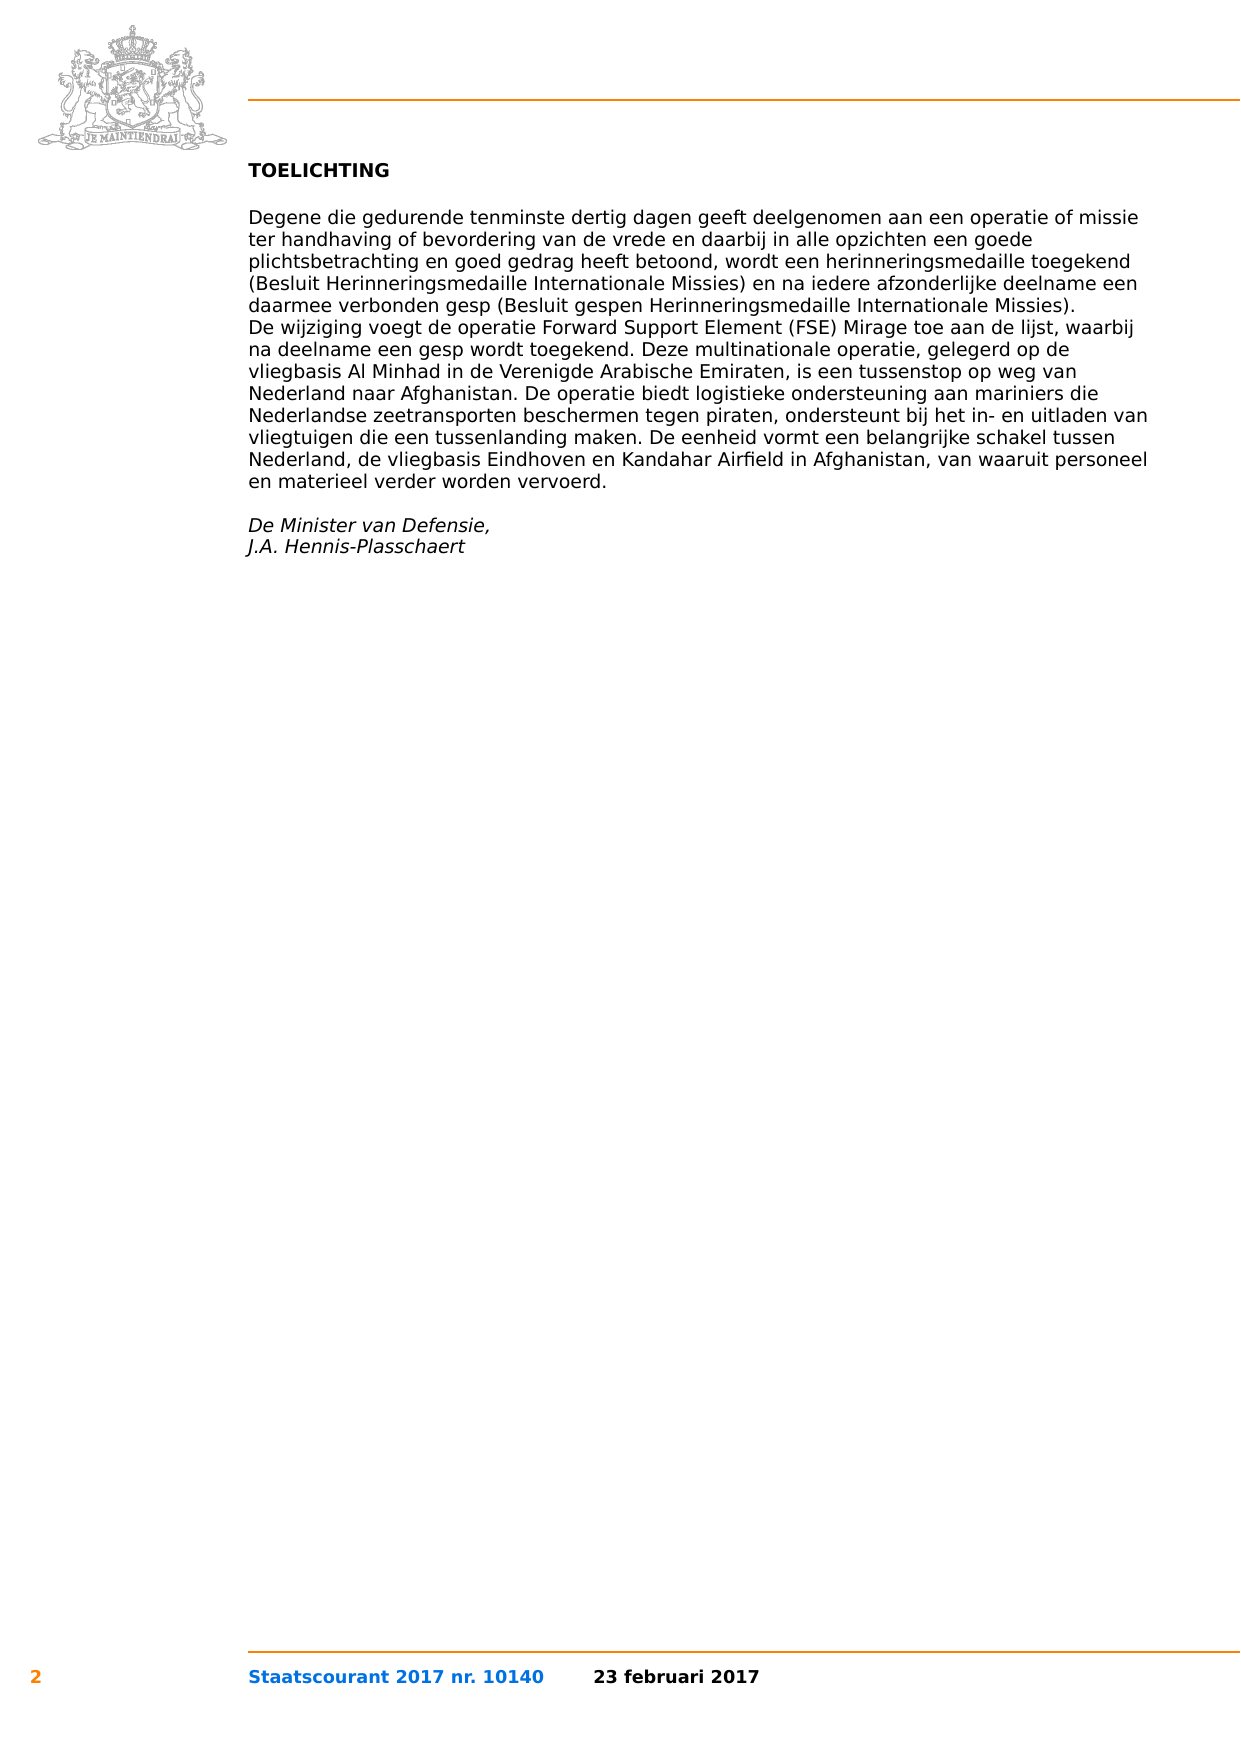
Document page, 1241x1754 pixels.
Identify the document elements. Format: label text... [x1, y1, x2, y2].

text Degene die gedurende tenminste dertig dagen geeft deelgenomen aan een operatie of missie ter handhaving of bevordering van de vrede en daarbij in alle opzichten een goede plichtsbetrachting en goed gedrag heeft betoond, wordt een herinneringsmedaille toegekend (Besluit Herinneringsmedaille Internationale Missies) en na iedere afzonderlijke deelname een daarmee verbonden gesp (Besluit gespen Herinneringsmedaille Internationale Missies). [248, 207, 1163, 317]
text De Minister van Defensie, J.A. Hennis-Plasschaert [248, 514, 1163, 558]
picture [38, 25, 227, 150]
subtitle TOELICHTING [248, 160, 1163, 182]
text De wijziging voegt de operatie Forward Support Element (FSE) Mirage toe aan de lijst, waarbij na deelname een gesp wordt toegekend. Deze multinationale operatie, gelegerd op de vliegbasis Al Minhad in de Verenigde Arabische Emiraten, is een tussenstop op weg van Nederland naar Afghanistan. De operatie biedt logistieke ondersteuning aan mariniers die Nederlandse zeetransporten beschermen tegen piraten, ondersteunt bij het in- en uitladen van vliegtuigen die een tussenlanding maken. De eenheid vormt een belangrijke schakel tussen Nederland, de vliegbasis Eindhoven en Kandahar Airfield in Afghanistan, van waaruit personeel en materieel verder worden vervoerd. [248, 317, 1163, 493]
